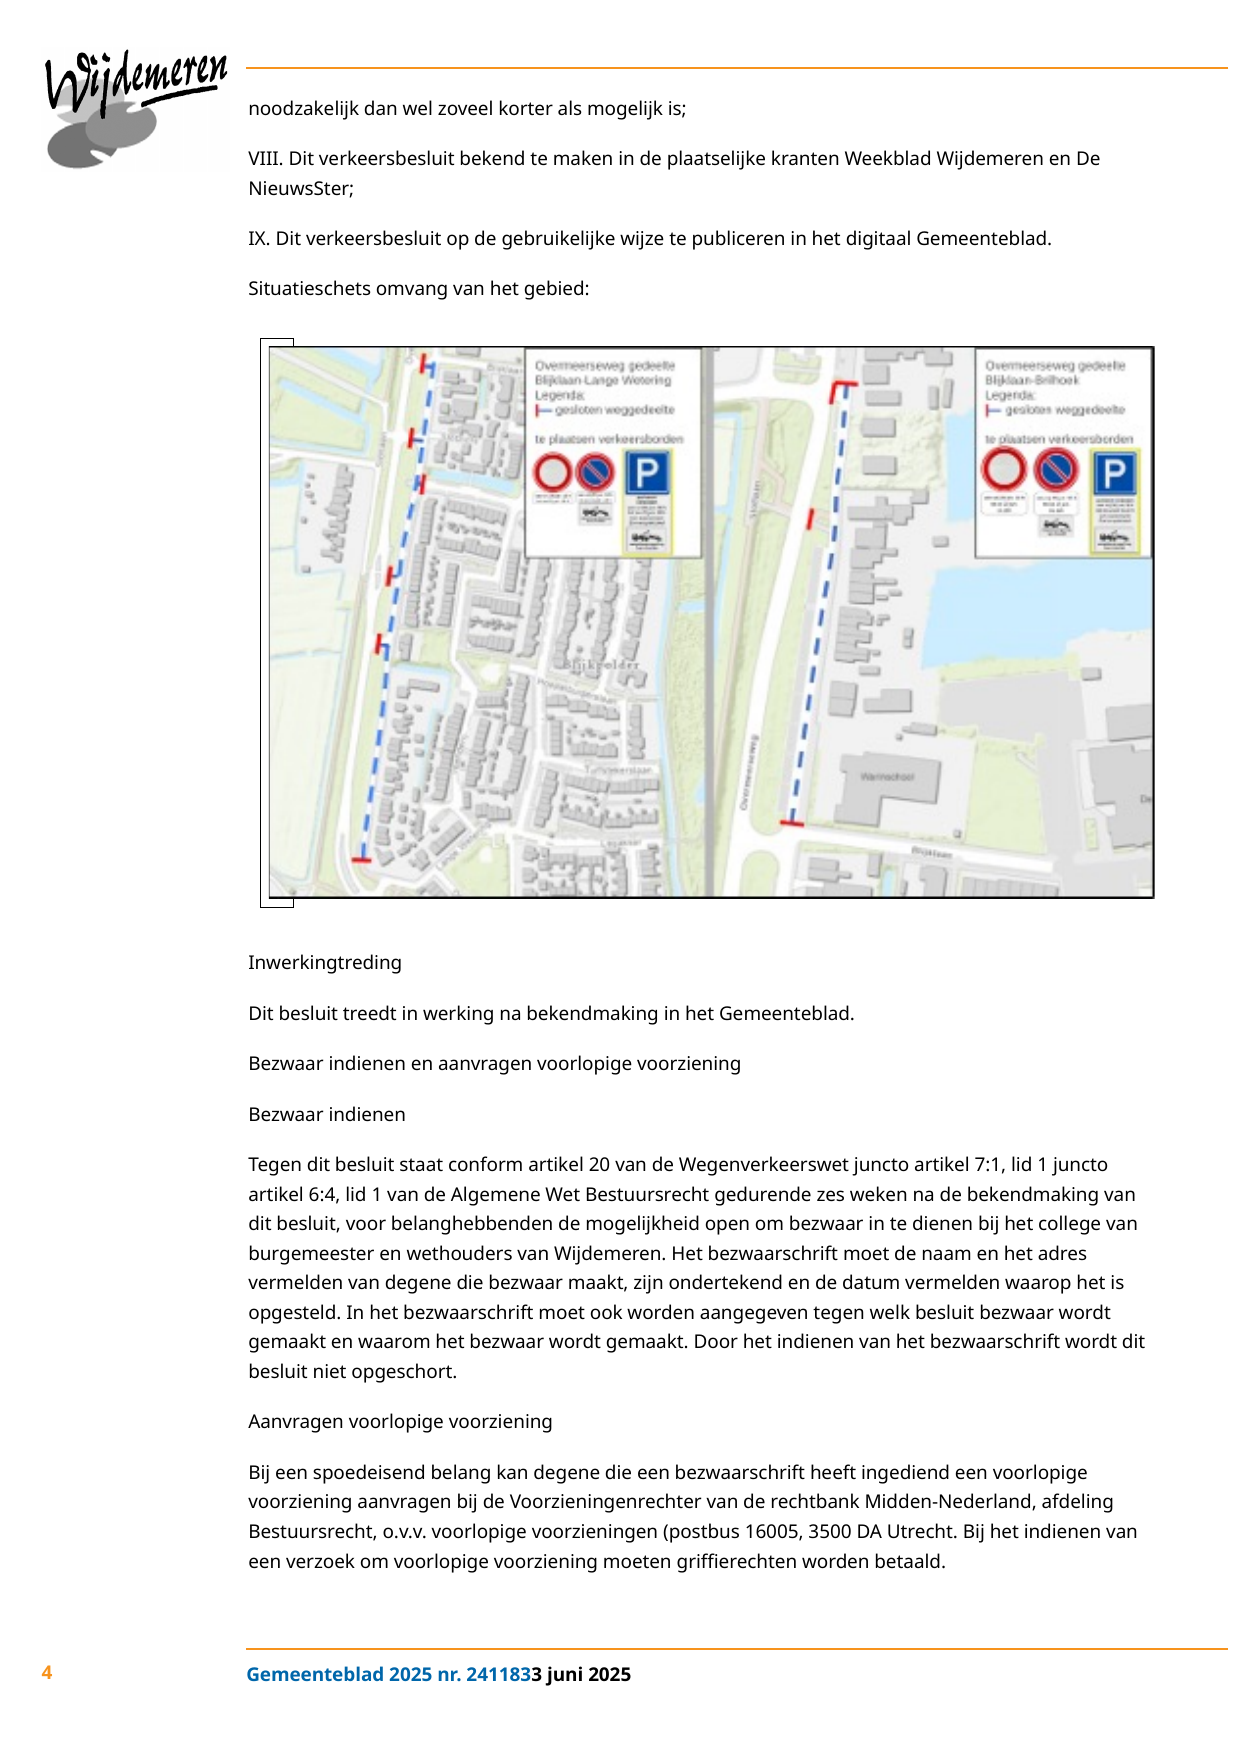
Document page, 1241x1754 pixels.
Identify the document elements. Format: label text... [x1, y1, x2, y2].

text Tegen dit besluit staat conform artikel 20 van de Wegenverkeerswet juncto artikel 7:1, lid 1 juncto artikel 6:4, lid 1 van de Algemene Wet Bestuursrecht gedurende zes weken na de bekendmaking van dit besluit, voor belanghebbenden de mogelijkheid open om bezwaar in te dienen bij het college van burgemeester en wethouders van Wijdemeren. Het bezwaarschrift moet de naam en het adres vermelden van degene die bezwaar maakt, zijn ondertekend en de datum vermelden waarop het is opgesteld. In het bezwaarschrift moet ook worden aangegeven tegen welk besluit bezwaar wordt gemaakt en waarom het bezwaar wordt gemaakt. Door het indienen van het bezwaarschrift wordt dit besluit niet opgeschort. [248, 1151, 1152, 1384]
picture [268, 346, 1155, 899]
text Situatieschets omvang van het gebied: [248, 276, 1152, 301]
text Dit besluit treedt in werking na bekendmaking in het Gemeenteblad. [248, 1000, 1152, 1026]
text Aanvragen voorlopige voorziening [248, 1409, 1152, 1434]
text Inwerkingtreding [248, 949, 1152, 975]
picture [41, 47, 231, 172]
text Bezwaar indienen [248, 1101, 1152, 1127]
text noodzakelijk dan wel zoveel korter als mogelijk is; [248, 95, 1152, 121]
text IX. Dit verkeersbesluit op de gebruikelijke wijze te publiceren in het digitaal Gemeenteblad. [248, 225, 1152, 251]
text VIII. Dit verkeersbesluit bekend te maken in de plaatselijke kranten Weekblad Wijdemeren en De NieuwsSter; [248, 145, 1152, 201]
text Bij een spoedeisend belang kan degene die een bezwaarschrift heeft ingediend een voorlopige voorziening aanvragen bij de Voorzieningenrechter van de rechtbank Midden-Nederland, afdeling Bestuursrecht, o.v.v. voorlopige voorzieningen (postbus 16005, 3500 DA Utrecht. Bij het indienen van een verzoek om voorlopige voorziening moeten griffierechten worden betaald. [248, 1459, 1152, 1574]
text Bezwaar indienen en aanvragen voorlopige voorziening [248, 1050, 1152, 1076]
